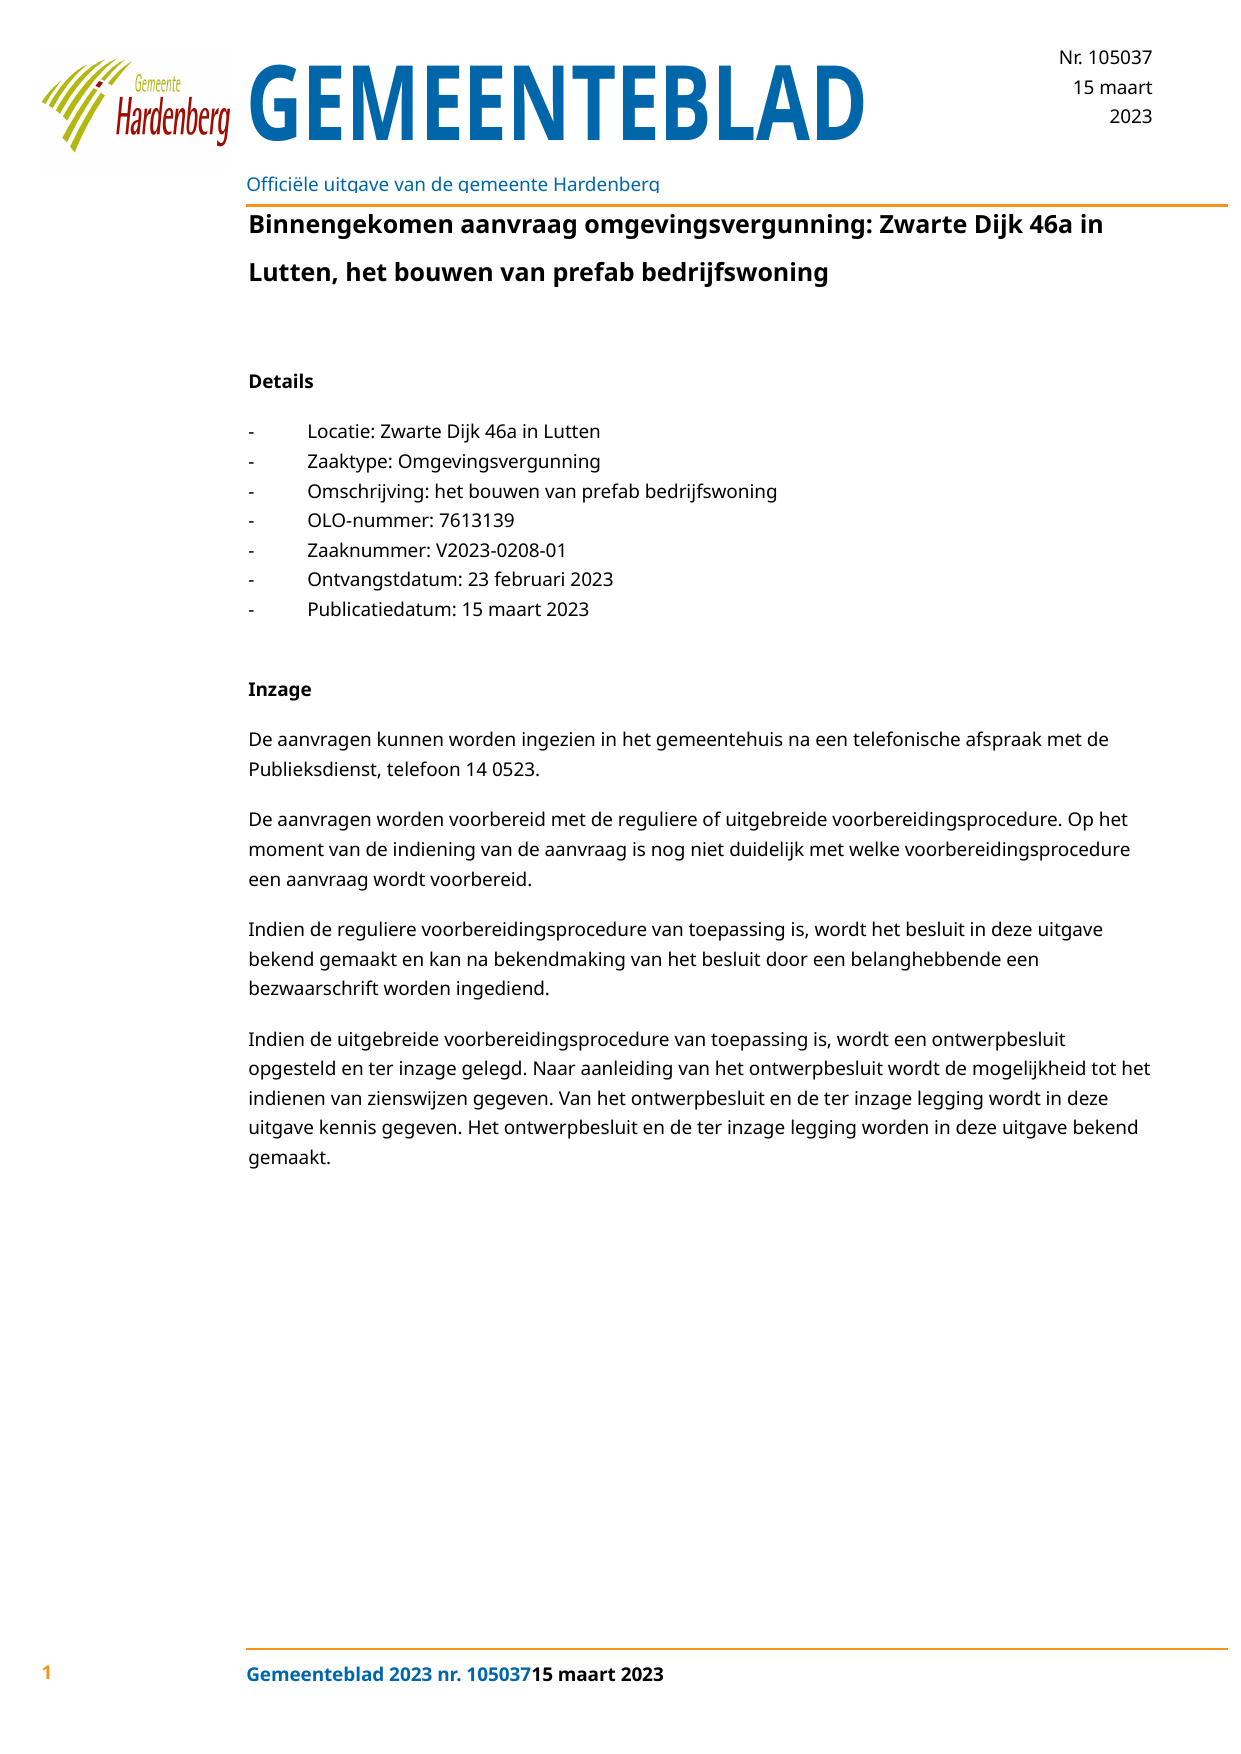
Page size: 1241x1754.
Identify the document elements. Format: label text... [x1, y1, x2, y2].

list Omschrijving: het bouwen van prefab bedrijfswoning [248, 478, 1152, 504]
list Ontvangstdatum: 23 februari 2023 [248, 567, 1152, 592]
list Zaaknummer: V2023-0208-01 [248, 537, 1152, 563]
text Inzage [248, 676, 1152, 702]
text De aanvragen kunnen worden ingezien in het gemeentehuis na een telefonische afspraak met de Publieksdienst, telefoon 14 0523. [248, 727, 1152, 782]
picture [41, 47, 231, 172]
list OLO-nummer: 7613139 [248, 507, 1152, 533]
text Indien de reguliere voorbereidingsprocedure van toepassing is, wordt het besluit in deze uitgave bekend gemaakt en kan na bekendmaking van het besluit door een belanghebbende een bezwaarschrift worden ingediend. [248, 916, 1152, 1001]
text Binnengekomen aanvraag omgevingsvergunning: Zwarte Dijk 46a in Lutten, het bouwen van prefab bedrijfswoning [248, 207, 1152, 288]
list Zaaktype: Omgevingsvergunning [248, 448, 1152, 474]
text Indien de uitgebreide voorbereidingsprocedure van toepassing is, wordt een ontwerpbesluit opgesteld en ter inzage gelegd. Naar aanleiding van het ontwerpbesluit wordt de mogelijkheid tot het indienen van zienswijzen gegeven. Van het ontwerpbesluit en de ter inzage legging wordt in deze uitgave kennis gegeven. Het ontwerpbesluit en de ter inzage legging worden in deze uitgave bekend gemaakt. [248, 1026, 1152, 1170]
list Locatie: Zwarte Dijk 46a in Lutten [248, 419, 1152, 444]
list Publicatiedatum: 15 maart 2023 [248, 596, 1152, 622]
text De aanvragen worden voorbereid met de reguliere of uitgebreide voorbereidingsprocedure. Op het moment van de indiening van de aanvraag is nog niet duidelijk met welke voorbereidingsprocedure een aanvraag wordt voorbereid. [248, 807, 1152, 892]
text Details [248, 368, 1152, 394]
